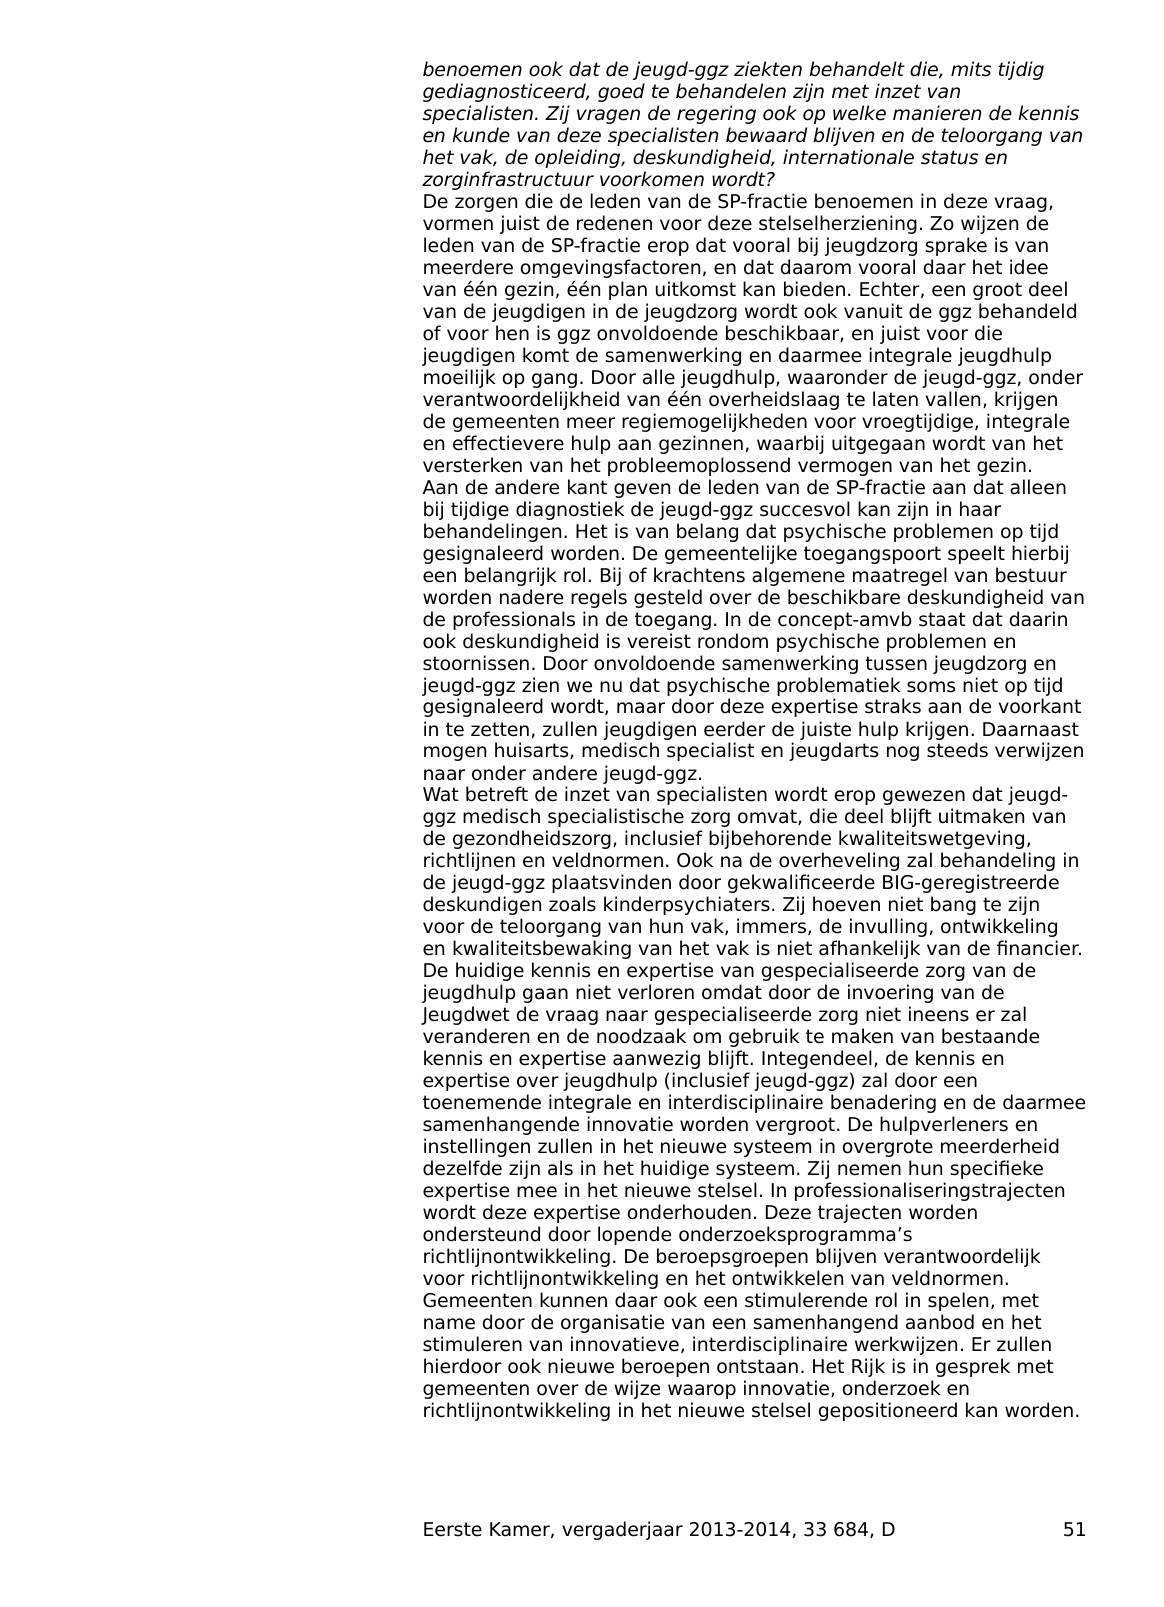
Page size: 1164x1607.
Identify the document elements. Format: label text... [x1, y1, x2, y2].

text De huidige kennis en expertise van gespecialiseerde zorg van de jeugdhulp gaan niet verloren omdat door de invoering van de Jeugdwet de vraag naar gespecialiseerde zorg niet ineens er zal veranderen en de noodzaak om gebruik te maken van bestaande kennis en expertise aanwezig blijft. Integendeel, de kennis en expertise over jeugdhulp (inclusief jeugd-ggz) zal door een toenemende integrale en interdisciplinaire benadering en de daarmee samenhangende innovatie worden vergroot. De hulpverleners en instellingen zullen in het nieuwe systeem in overgrote meerderheid dezelfde zijn als in het huidige systeem. Zij nemen hun specifieke expertise mee in het nieuwe stelsel. In professionaliseringstrajecten wordt deze expertise onderhouden. Deze trajecten worden ondersteund door lopende onderzoeksprogramma’s richtlijnontwikkeling. De beroepsgroepen blijven verantwoordelijk voor richtlijnontwikkeling en het ontwikkelen van veldnormen. Gemeenten kunnen daar ook een stimulerende rol in spelen, met name door de organisatie van een samenhangend aanbod en het stimuleren van innovatieve, interdisciplinaire werkwijzen. Er zullen hierdoor ook nieuwe beroepen ontstaan. Het Rijk is in gesprek met gemeenten over de wijze waarop innovatie, onderzoek en richtlijnontwikkeling in het nieuwe stelsel gepositioneerd kan worden. [422, 960, 1087, 1422]
text Aan de andere kant geven de leden van de SP-fractie aan dat alleen bij tijdige diagnostiek de jeugd-ggz succesvol kan zijn in haar behandelingen. Het is van belang dat psychische problemen op tijd gesignaleerd worden. De gemeentelijke toegangspoort speelt hierbij een belangrijk rol. Bij of krachtens algemene maatregel van bestuur worden nadere regels gesteld over de beschikbare deskundigheid van de professionals in de toegang. In de concept-amvb staat dat daarin ook deskundigheid is vereist rondom psychische problemen en stoornissen. Door onvoldoende samenwerking tussen jeugdzorg en jeugd-ggz zien we nu dat psychische problematiek soms niet op tijd gesignaleerd wordt, maar door deze expertise straks aan de voorkant in te zetten, zullen jeugdigen eerder de juiste hulp krijgen. Daarnaast mogen huisarts, medisch specialist en jeugdarts nog steeds verwijzen naar onder andere jeugd-ggz. [422, 477, 1087, 784]
text De zorgen die de leden van de SP-fractie benoemen in deze vraag, vormen juist de redenen voor deze stelselherziening. Zo wijzen de leden van de SP-fractie erop dat vooral bij jeugdzorg sprake is van meerdere omgevingsfactoren, en dat daarom vooral daar het idee van één gezin, één plan uitkomst kan bieden. Echter, een groot deel van de jeugdigen in de jeugdzorg wordt ook vanuit de ggz behandeld of voor hen is ggz onvoldoende beschikbaar, en juist voor die jeugdigen komt de samenwerking en daarmee integrale jeugdhulp moeilijk op gang. Door alle jeugdhulp, waaronder de jeugd-ggz, onder verantwoordelijkheid van één overheidslaag te laten vallen, krijgen de gemeenten meer regiemogelijkheden voor vroegtijdige, integrale en effectievere hulp aan gezinnen, waarbij uitgegaan wordt van het versterken van het probleemoplossend vermogen van het gezin. [422, 191, 1087, 477]
text Wat betreft de inzet van specialisten wordt erop gewezen dat jeugd-ggz medisch specialistische zorg omvat, die deel blijft uitmaken van de gezondheidszorg, inclusief bijbehorende kwaliteitswetgeving, richtlijnen en veldnormen. Ook na de overheveling zal behandeling in de jeugd-ggz plaatsvinden door gekwalificeerde BIG-geregistreerde deskundigen zoals kinderpsychiaters. Zij hoeven niet bang te zijn voor de teloorgang van hun vak, immers, de invulling, ontwikkeling en kwaliteitsbewaking van het vak is niet afhankelijk van de financier. [422, 784, 1087, 960]
text benoemen ook dat de jeugd-ggz ziekten behandelt die, mits tijdig gediagnosticeerd, goed te behandelen zijn met inzet van specialisten. Zij vragen de regering ook op welke manieren de kennis en kunde van deze specialisten bewaard blijven en de teloorgang van het vak, de opleiding, deskundigheid, internationale status en zorginfrastructuur voorkomen wordt? [422, 59, 1087, 191]
